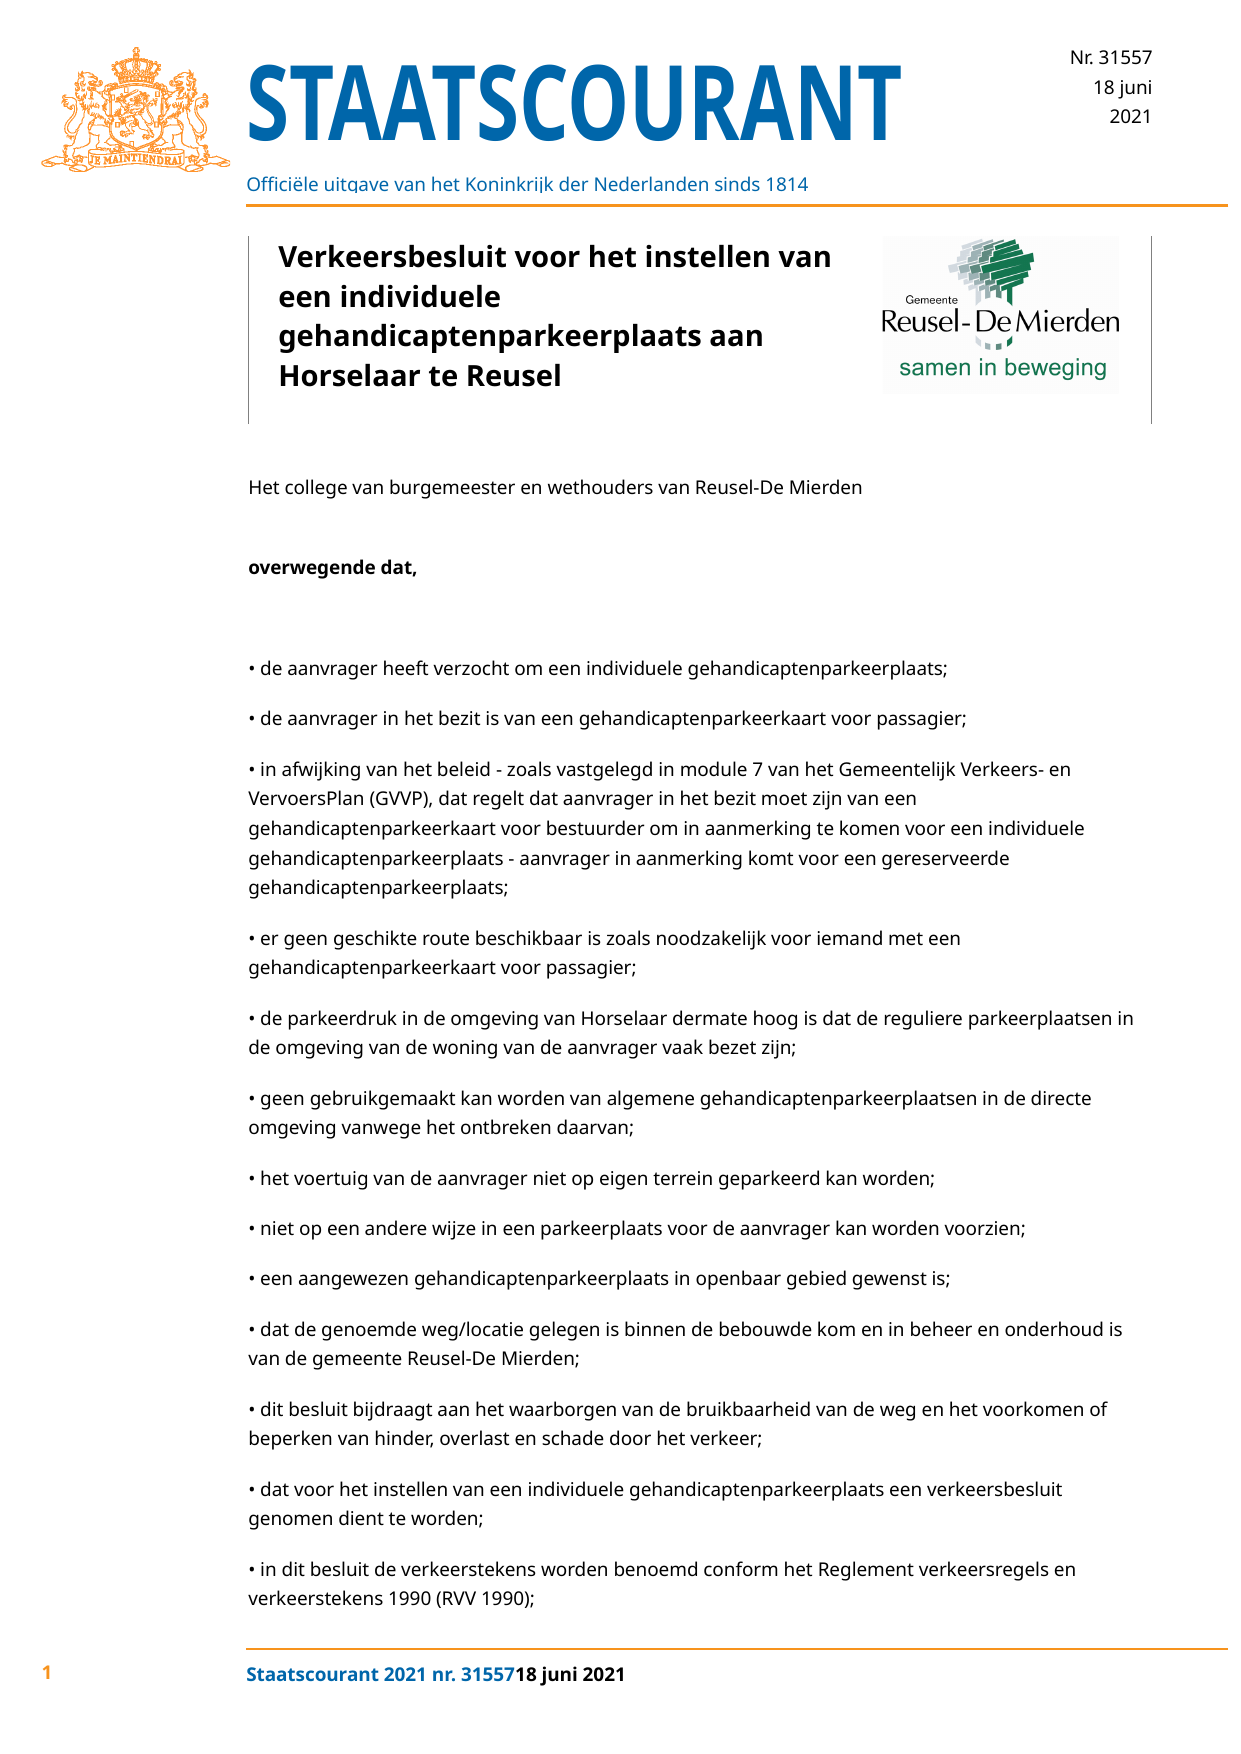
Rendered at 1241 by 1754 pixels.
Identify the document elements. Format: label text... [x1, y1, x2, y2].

text • geen gebruikgemaakt kan worden van algemene gehandicaptenparkeerplaatsen in de directe omgeving vanwege het ontbreken daarvan; [248, 1085, 1152, 1140]
text • dit besluit bijdraagt aan het waarborgen van de bruikbaarheid van de weg en het voorkomen of beperken van hinder, overlast en schade door het verkeer; [248, 1396, 1152, 1451]
text • dat voor het instellen van een individuele gehandicaptenparkeerplaats een verkeersbesluit genomen dient te worden; [248, 1476, 1152, 1531]
text • de aanvrager heeft verzocht om een individuele gehandicaptenparkeerplaats; [248, 655, 1152, 681]
text • dat de genoemde weg/locatie gelegen is binnen de bebouwde kom en in beheer en onderhoud is van de gemeente Reusel-De Mierden; [248, 1316, 1152, 1371]
text • niet op een andere wijze in een parkeerplaats voor de aanvrager kan worden voorzien; [248, 1215, 1152, 1241]
text • de aanvrager in het bezit is van een gehandicaptenparkeerkaart voor passagier; [248, 706, 1152, 731]
text • het voertuig van de aanvrager niet op eigen terrein geparkeerd kan worden; [248, 1165, 1152, 1191]
table_header Verkeersbesluit voor het instellen van een individuele gehandicaptenparkeerplaats aan Horselaar te Reusel [249, 236, 850, 424]
table_header [850, 236, 1151, 424]
text • de parkeerdruk in de omgeving van Horselaar dermate hoog is dat de reguliere parkeerplaatsen in de omgeving van de woning van de aanvrager vaak bezet zijn; [248, 1005, 1152, 1060]
picture [41, 47, 231, 172]
text • in dit besluit de verkeerstekens worden benoemd conform het Reglement verkeersregels en verkeerstekens 1990 (RVV 1990); [248, 1556, 1152, 1611]
text • een aangewezen gehandicaptenparkeerplaats in openbaar gebied gewenst is; [248, 1266, 1152, 1291]
picture [882, 236, 1119, 394]
text overwegende dat, [248, 554, 1152, 580]
text • er geen geschikte route beschikbaar is zoals noodzakelijk voor iemand met een gehandicaptenparkeerkaart voor passagier; [248, 925, 1152, 980]
text Het college van burgemeester en wethouders van Reusel-De Mierden [248, 474, 1152, 500]
text • in afwijking van het beleid - zoals vastgelegd in module 7 van het Gemeentelijk Verkeers- en VervoersPlan (GVVP), dat regelt dat aanvrager in het bezit moet zijn van een gehandicaptenparkeerkaart voor bestuurder om in aanmerking te komen voor een individuele gehandicaptenparkeerplaats - aanvrager in aanmerking komt voor een gereserveerde gehandicaptenparkeerplaats; [248, 756, 1152, 900]
